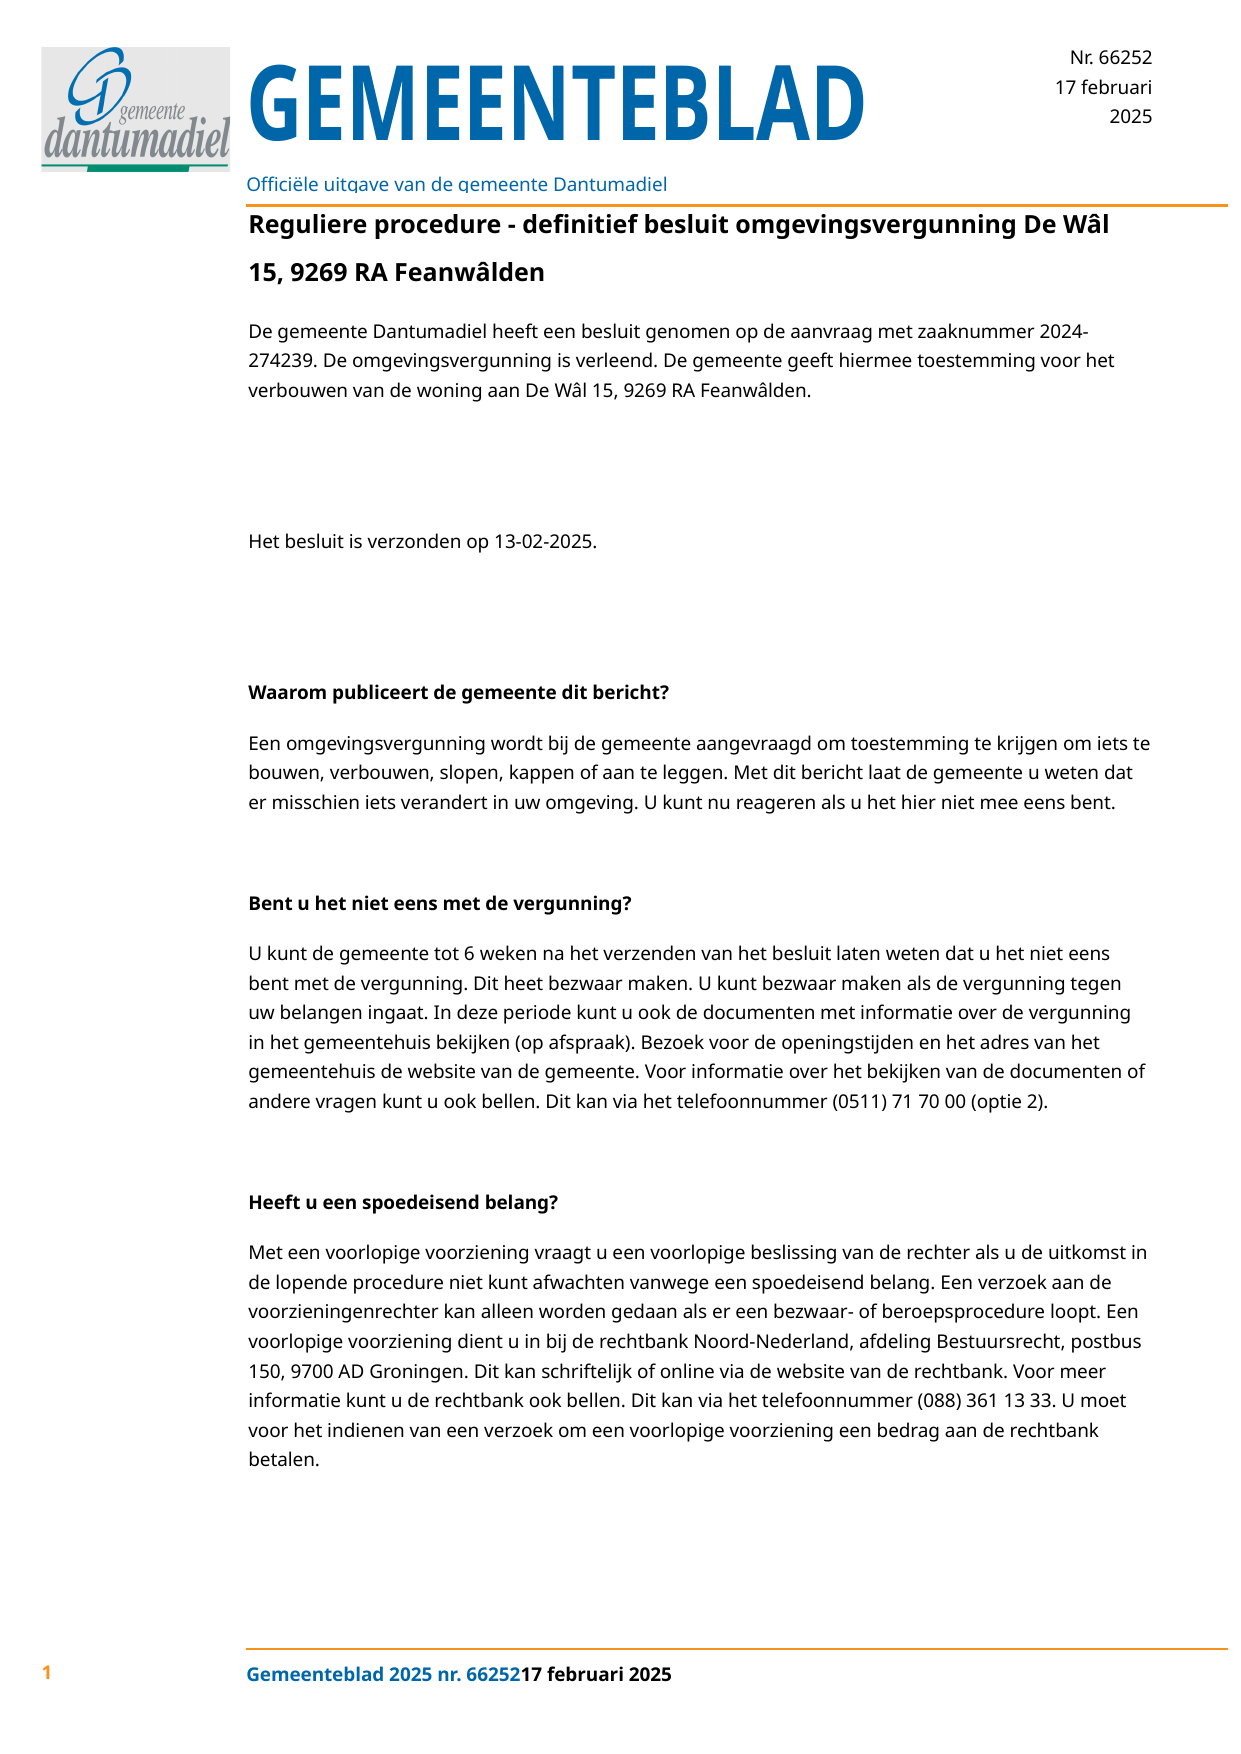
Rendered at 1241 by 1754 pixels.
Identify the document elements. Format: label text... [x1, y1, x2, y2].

text Waarom publiceert de gemeente dit bericht? [248, 679, 1152, 705]
text Een omgevingsvergunning wordt bij de gemeente aangevraagd om toestemming te krijgen om iets te bouwen, verbouwen, slopen, kappen of aan te leggen. Met dit bericht laat de gemeente u weten dat er misschien iets verandert in uw omgeving. U kunt nu reageren als u het hier niet mee eens bent. [248, 730, 1152, 815]
text Met een voorlopige voorziening vraagt u een voorlopige beslissing van de rechter als u de uitkomst in de lopende procedure niet kunt afwachten vanwege een spoedeisend belang. Een verzoek aan de voorzieningenrechter kan alleen worden gedaan als er een bezwaar- of beroepsprocedure loopt. Een voorlopige voorziening dient u in bij de rechtbank Noord-Nederland, afdeling Bestuursrecht, postbus 150, 9700 AD Groningen. Dit kan schriftelijk of online via de website van de rechtbank. Voor meer informatie kunt u de rechtbank ook bellen. Dit kan via het telefoonnummer (088) 361 13 33. U moet voor het indienen van een verzoek om een voorlopige voorziening een bedrag aan de rechtbank betalen. [248, 1239, 1152, 1472]
picture [41, 47, 231, 172]
text Reguliere procedure - definitief besluit omgevingsvergunning De Wâl 15, 9269 RA Feanwâlden [248, 207, 1152, 288]
text Het besluit is verzonden op 13-02-2025. [248, 528, 1152, 554]
text Heeft u een spoedeisend belang? [248, 1189, 1152, 1215]
text U kunt de gemeente tot 6 weken na het verzenden van het besluit laten weten dat u het niet eens bent met de vergunning. Dit heet bezwaar maken. U kunt bezwaar maken als de vergunning tegen uw belangen ingaat. In deze periode kunt u ook de documenten met informatie over de vergunning in het gemeentehuis bekijken (op afspraak). Bezoek voor de openingstijden en het adres van het gemeentehuis de website van de gemeente. Voor informatie over het bekijken van de documenten of andere vragen kunt u ook bellen. Dit kan via het telefoonnummer (0511) 71 70 00 (optie 2). [248, 940, 1152, 1114]
text De gemeente Dantumadiel heeft een besluit genomen op de aanvraag met zaaknummer 2024-274239. De omgevingsvergunning is verleend. De gemeente geeft hiermee toestemming voor het verbouwen van de woning aan De Wâl 15, 9269 RA Feanwâlden. [248, 318, 1152, 403]
text Bent u het niet eens met de vergunning? [248, 890, 1152, 916]
